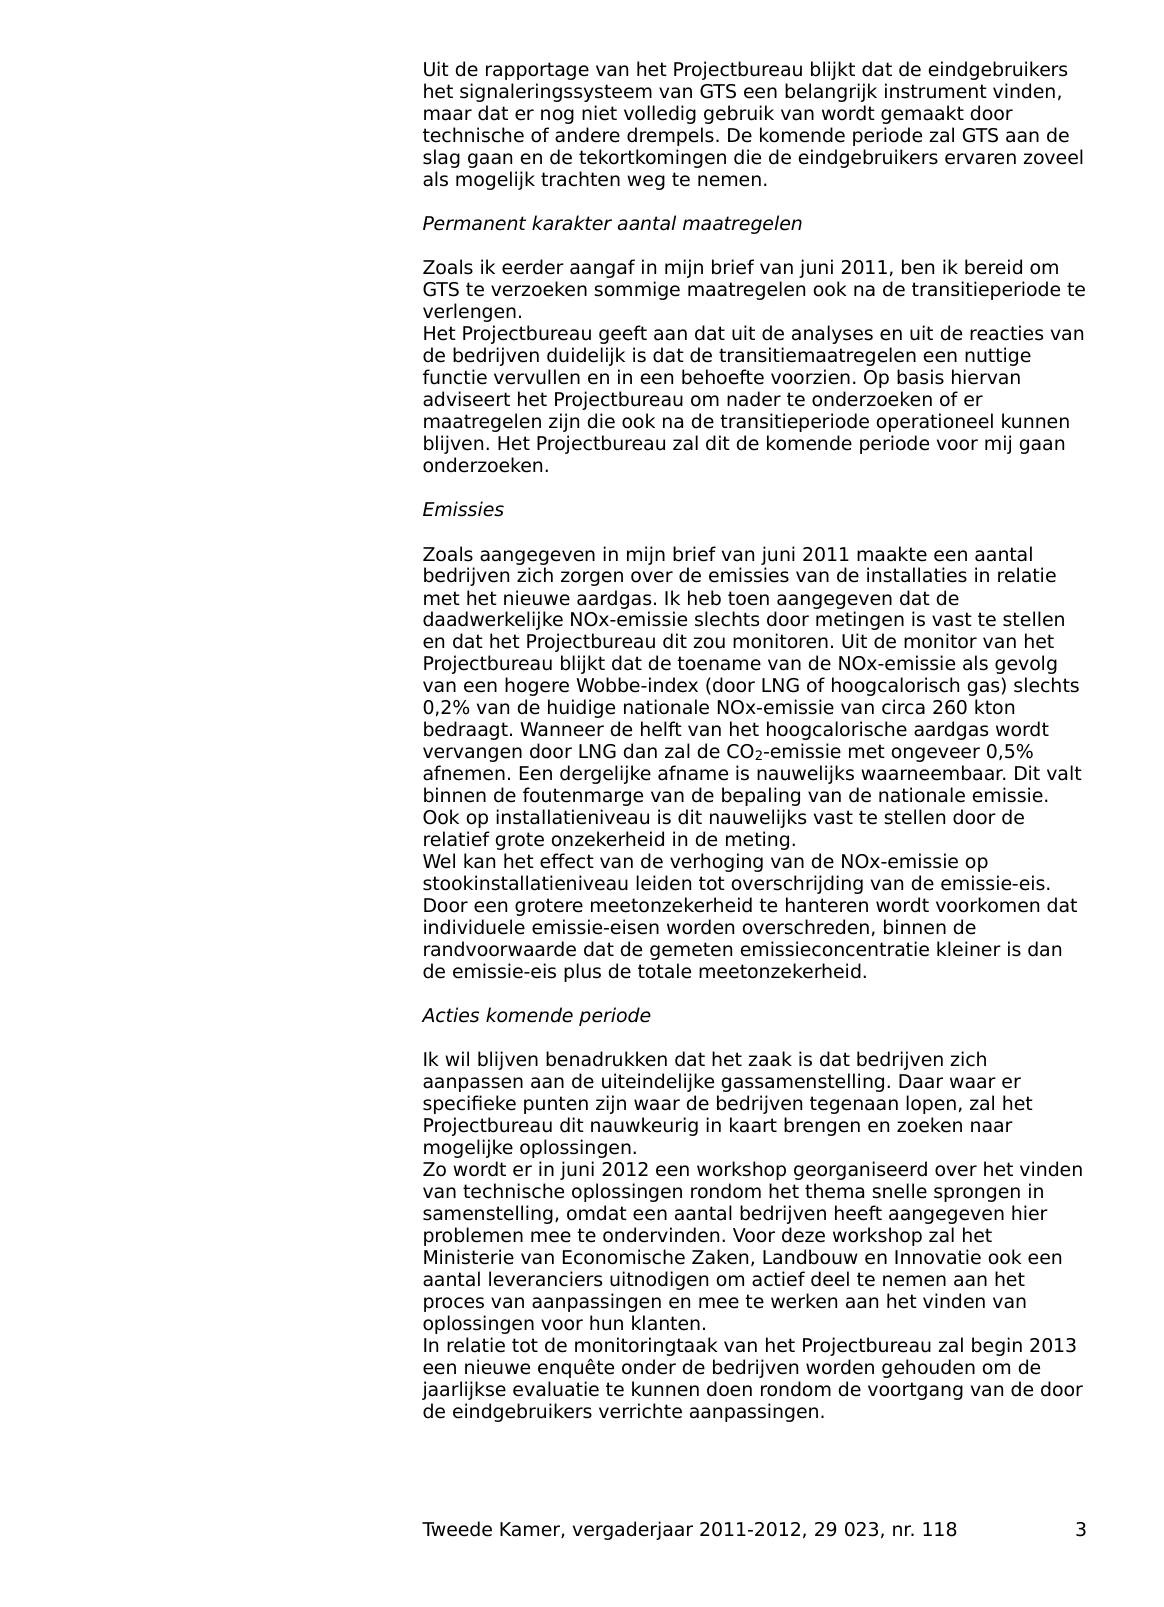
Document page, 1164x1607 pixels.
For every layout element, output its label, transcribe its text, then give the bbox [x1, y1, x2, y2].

text Het Projectbureau geeft aan dat uit de analyses en uit de reacties van de bedrijven duidelijk is dat de transitiemaatregelen een nuttige functie vervullen en in een behoefte voorzien. Op basis hiervan adviseert het Projectbureau om nader te onderzoeken of er maatregelen zijn die ook na de transitieperiode operationeel kunnen blijven. Het Projectbureau zal dit de komende periode voor mij gaan onderzoeken. [422, 323, 1087, 477]
text Wel kan het effect van de verhoging van de NOx-emissie op stookinstallatieniveau leiden tot overschrijding van de emissie-eis. [422, 851, 1087, 895]
subtitle Permanent karakter aantal maatregelen [422, 213, 1087, 235]
text In relatie tot de monitoringtaak van het Projectbureau zal begin 2013 een nieuwe enquête onder de bedrijven worden gehouden om de jaarlijkse evaluatie te kunnen doen rondom de voortgang van de door de eindgebruikers verrichte aanpassingen. [422, 1335, 1087, 1423]
text Zo wordt er in juni 2012 een workshop georganiseerd over het vinden van technische oplossingen rondom het thema snelle sprongen in samenstelling, omdat een aantal bedrijven heeft aangegeven hier problemen mee te ondervinden. Voor deze workshop zal het Ministerie van Economische Zaken, Landbouw en Innovatie ook een aantal leveranciers uitnodigen om actief deel te nemen aan het proces van aanpassingen en mee te werken aan het vinden van oplossingen voor hun klanten. [422, 1159, 1087, 1335]
text Ik wil blijven benadrukken dat het zaak is dat bedrijven zich aanpassen aan de uiteindelijke gassamenstelling. Daar waar er specifieke punten zijn waar de bedrijven tegenaan lopen, zal het Projectbureau dit nauwkeurig in kaart brengen en zoeken naar mogelijke oplossingen. [422, 1049, 1087, 1159]
text Uit de rapportage van het Projectbureau blijkt dat de eindgebruikers het signaleringssysteem van GTS een belangrijk instrument vinden, maar dat er nog niet volledig gebruik van wordt gemaakt door technische of andere drempels. De komende periode zal GTS aan de slag gaan en de tekortkomingen die de eindgebruikers ervaren zoveel als mogelijk trachten weg te nemen. [422, 59, 1087, 191]
text Door een grotere meetonzekerheid te hanteren wordt voorkomen dat individuele emissie-eisen worden overschreden, binnen de randvoorwaarde dat de gemeten emissieconcentratie kleiner is dan de emissie-eis plus de totale meetonzekerheid. [422, 895, 1087, 983]
subtitle Emissies [422, 499, 1087, 521]
text Zoals ik eerder aangaf in mijn brief van juni 2011, ben ik bereid om GTS te verzoeken sommige maatregelen ook na de transitieperiode te verlengen. [422, 257, 1087, 323]
text Zoals aangegeven in mijn brief van juni 2011 maakte een aantal bedrijven zich zorgen over de emissies van de installaties in relatie met het nieuwe aardgas. Ik heb toen aangegeven dat de daadwerkelijke NOx-emissie slechts door metingen is vast te stellen en dat het Projectbureau dit zou monitoren. Uit de monitor van het Projectbureau blijkt dat de toename van de NOx-emissie als gevolg van een hogere Wobbe-index (door LNG of hoogcalorisch gas) slechts 0,2% van de huidige nationale NOx-emissie van circa 260 kton bedraagt. Wanneer de helft van het hoogcalorische aardgas wordt vervangen door LNG dan zal de CO2-emissie met ongeveer 0,5% afnemen. Een dergelijke afname is nauwelijks waarneembaar. Dit valt binnen de foutenmarge van de bepaling van de nationale emissie. Ook op installatieniveau is dit nauwelijks vast te stellen door de relatief grote onzekerheid in de meting. [422, 543, 1087, 851]
subtitle Acties komende periode [422, 1005, 1087, 1027]
